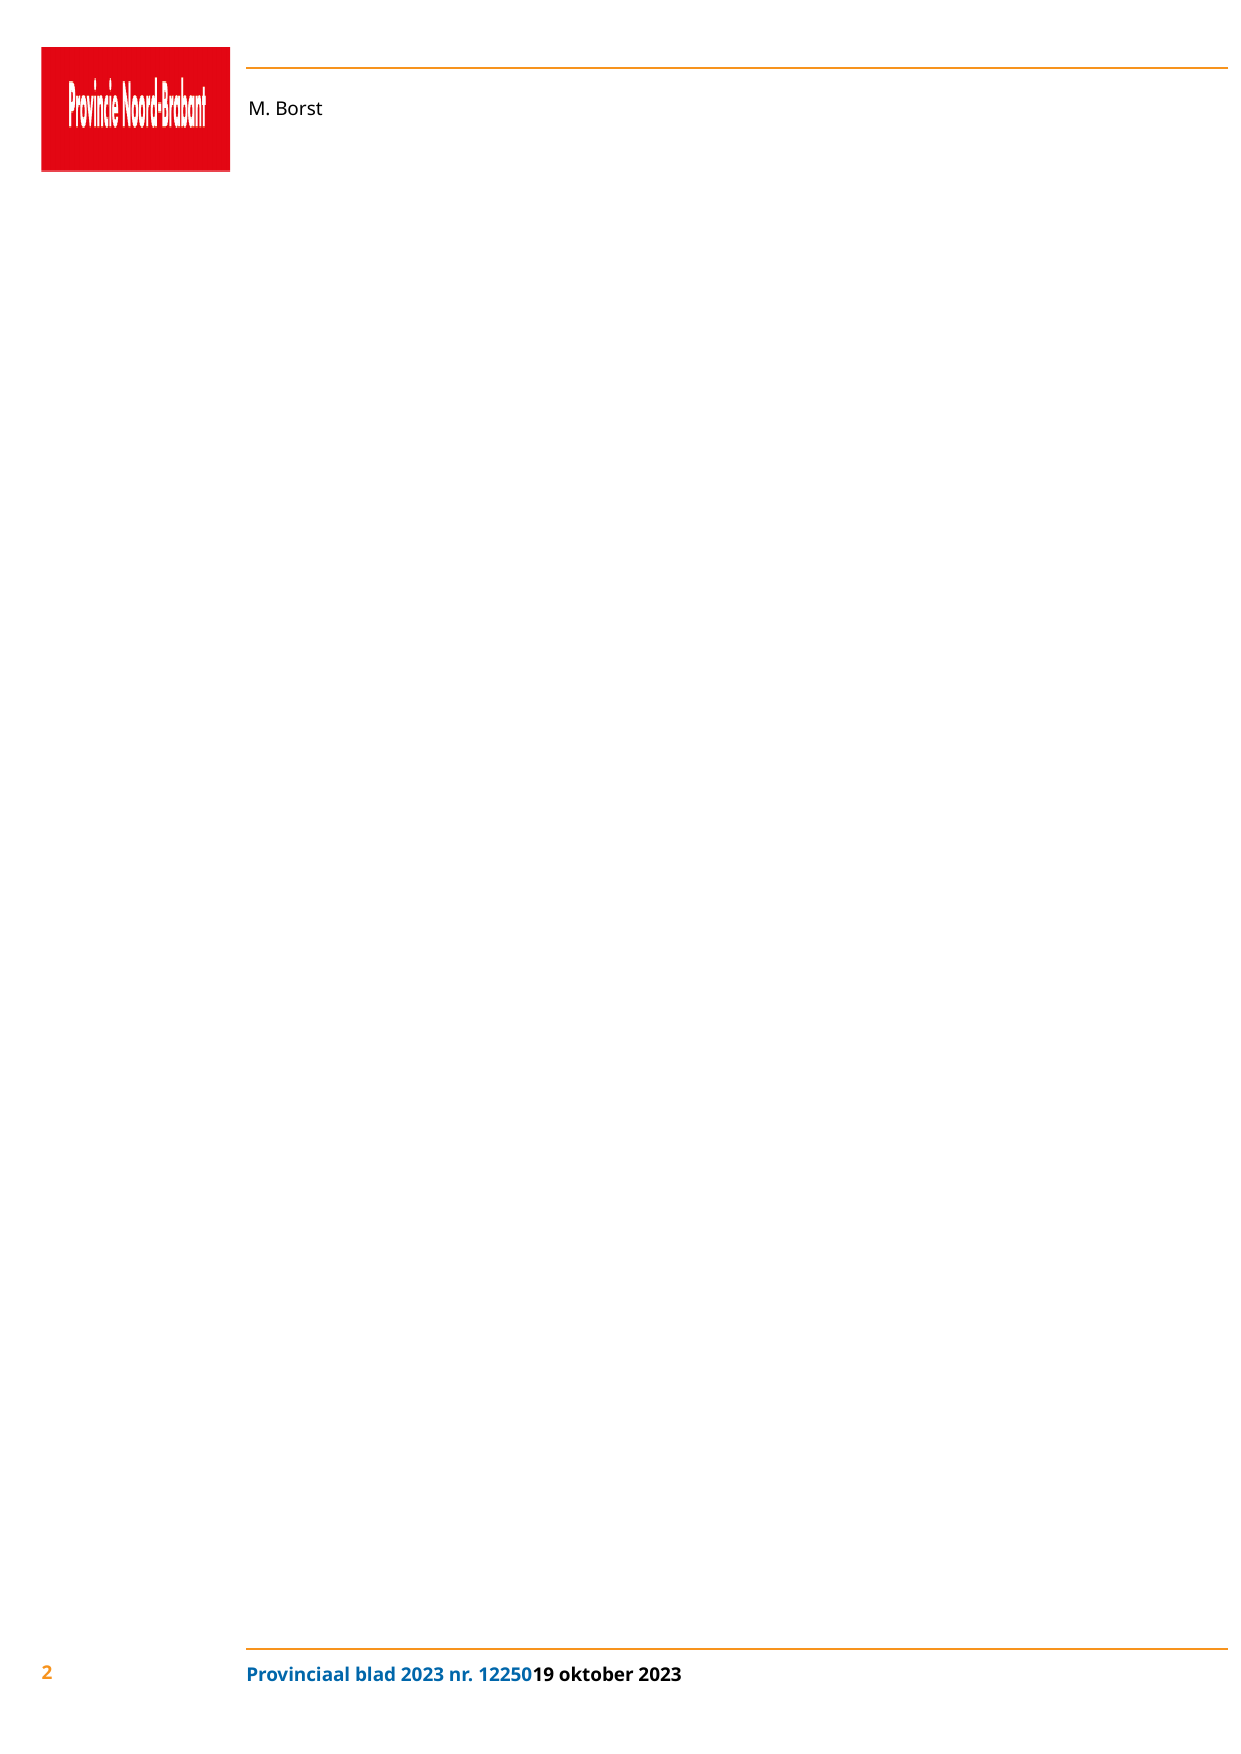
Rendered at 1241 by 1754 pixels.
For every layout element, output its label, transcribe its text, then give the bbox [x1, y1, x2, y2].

picture [41, 47, 231, 172]
text M. Borst [248, 95, 1152, 121]
